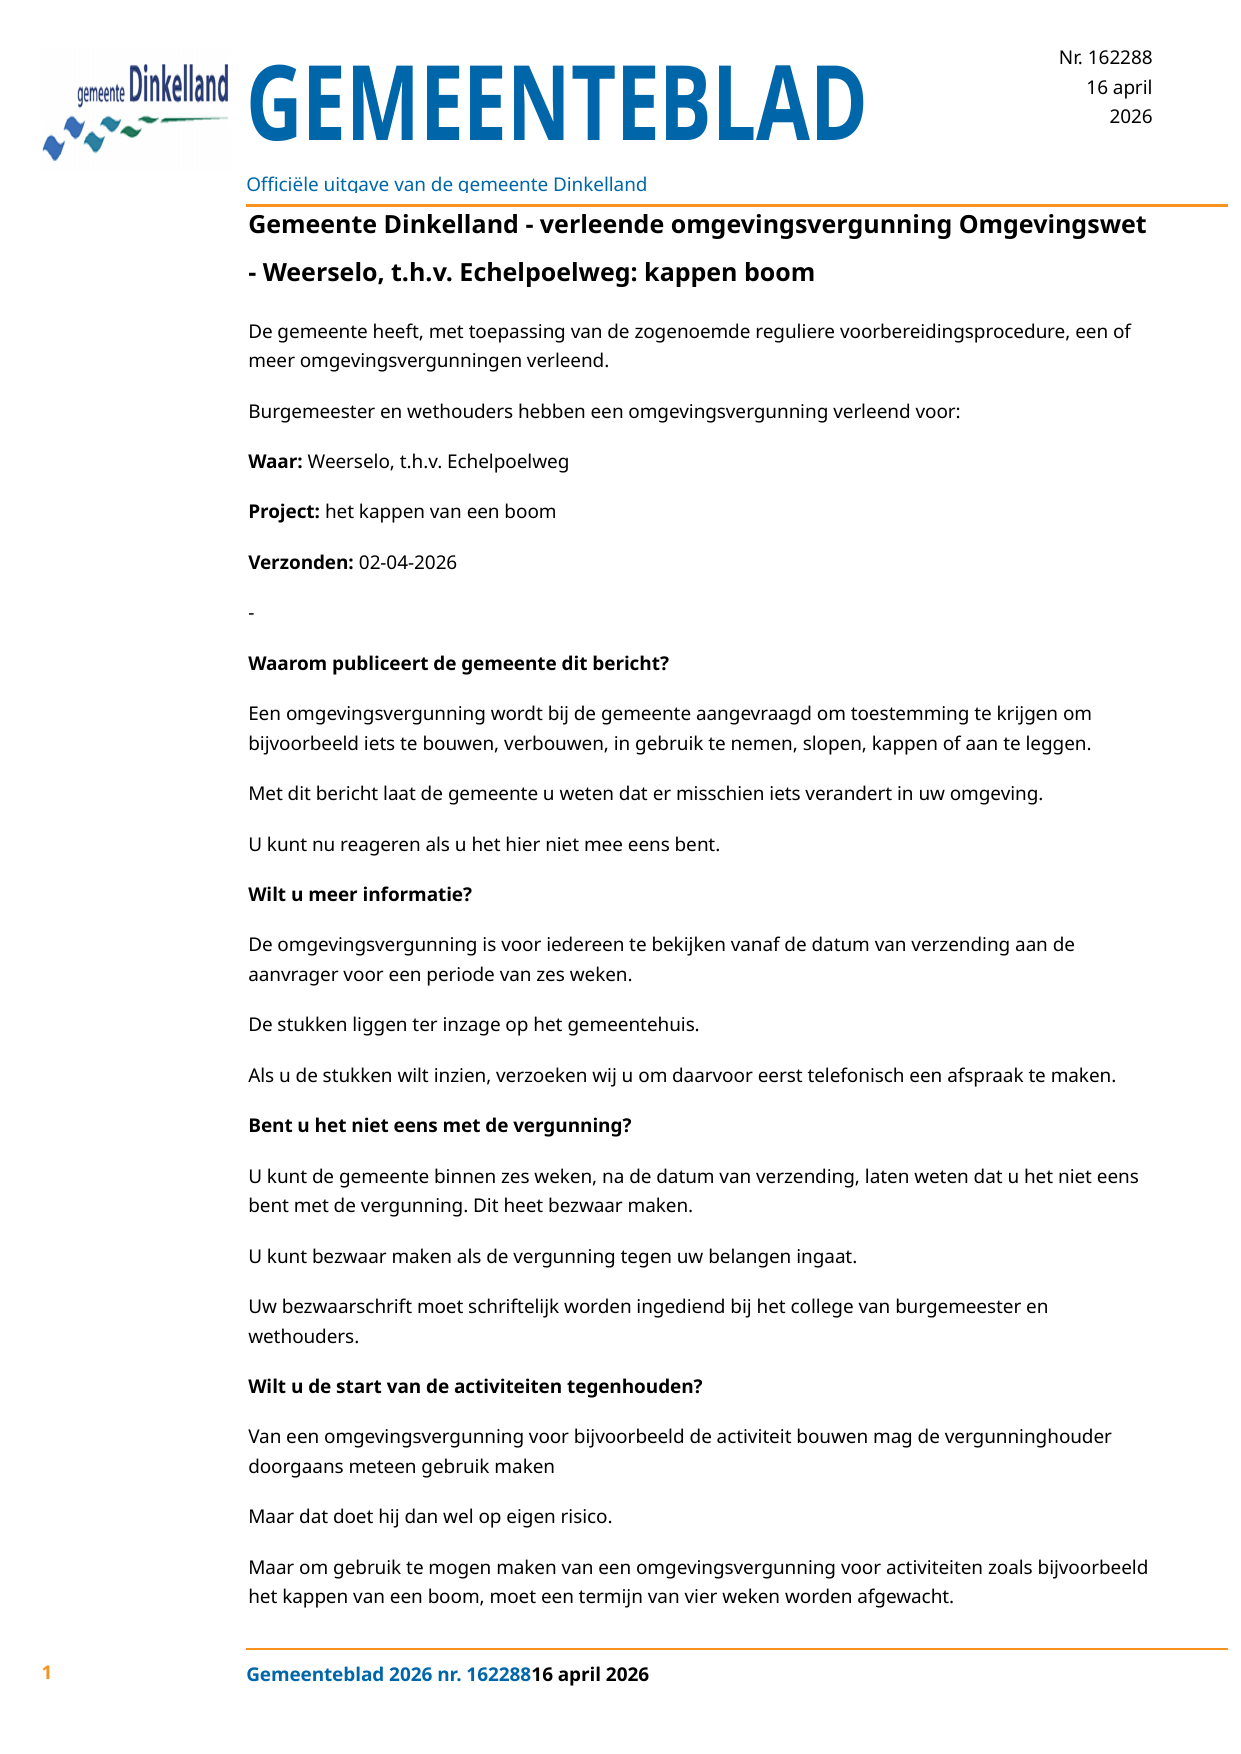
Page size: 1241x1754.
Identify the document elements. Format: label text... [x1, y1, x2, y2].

text Maar dat doet hij dan wel op eigen risico. [248, 1504, 1152, 1529]
text Verzonden: 02-04-2026 [248, 549, 1152, 575]
text U kunt bezwaar maken als de vergunning tegen uw belangen ingaat. [248, 1243, 1152, 1269]
text Gemeente Dinkelland - verleende omgevingsvergunning Omgevingswet - Weerselo, t.h.v. Echelpoelweg: kappen boom [248, 207, 1152, 288]
text Bent u het niet eens met de vergunning? [248, 1112, 1152, 1138]
text U kunt nu reageren als u het hier niet mee eens bent. [248, 831, 1152, 857]
picture [41, 47, 231, 172]
text Project: het kappen van een boom [248, 499, 1152, 524]
text Als u de stukken wilt inzien, verzoeken wij u om daarvoor eerst telefonisch een afspraak te maken. [248, 1062, 1152, 1088]
text Waarom publiceert de gemeente dit bericht? [248, 650, 1152, 676]
text Met dit bericht laat de gemeente u weten dat er misschien iets verandert in uw omgeving. [248, 780, 1152, 806]
text Een omgevingsvergunning wordt bij de gemeente aangevraagd om toestemming te krijgen om bijvoorbeeld iets te bouwen, verbouwen, in gebruik te nemen, slopen, kappen of aan te leggen. [248, 700, 1152, 756]
text - [248, 599, 1152, 625]
text Maar om gebruik te mogen maken van een omgevingsvergunning voor activiteiten zoals bijvoorbeeld het kappen van een boom, moet een termijn van vier weken worden afgewacht. [248, 1554, 1152, 1609]
text Waar: Weerselo, t.h.v. Echelpoelweg [248, 448, 1152, 474]
text U kunt de gemeente binnen zes weken, na de datum van verzending, laten weten dat u het niet eens bent met de vergunning. Dit heet bezwaar maken. [248, 1163, 1152, 1218]
text De omgevingsvergunning is voor iedereen te bekijken vanaf de datum van verzending aan de aanvrager voor een periode van zes weken. [248, 932, 1152, 987]
text Wilt u meer informatie? [248, 881, 1152, 907]
text Wilt u de start van de activiteiten tegenhouden? [248, 1373, 1152, 1399]
text Van een omgevingsvergunning voor bijvoorbeeld de activiteit bouwen mag de vergunninghouder doorgaans meteen gebruik maken [248, 1424, 1152, 1479]
text Burgemeester en wethouders hebben een omgevingsvergunning verleend voor: [248, 398, 1152, 424]
text De stukken liggen ter inzage op het gemeentehuis. [248, 1012, 1152, 1037]
text Uw bezwaarschrift moet schriftelijk worden ingediend bij het college van burgemeester en wethouders. [248, 1293, 1152, 1349]
text De gemeente heeft, met toepassing van de zogenoemde reguliere voorbereidingsprocedure, een of meer omgevingsvergunningen verleend. [248, 318, 1152, 373]
